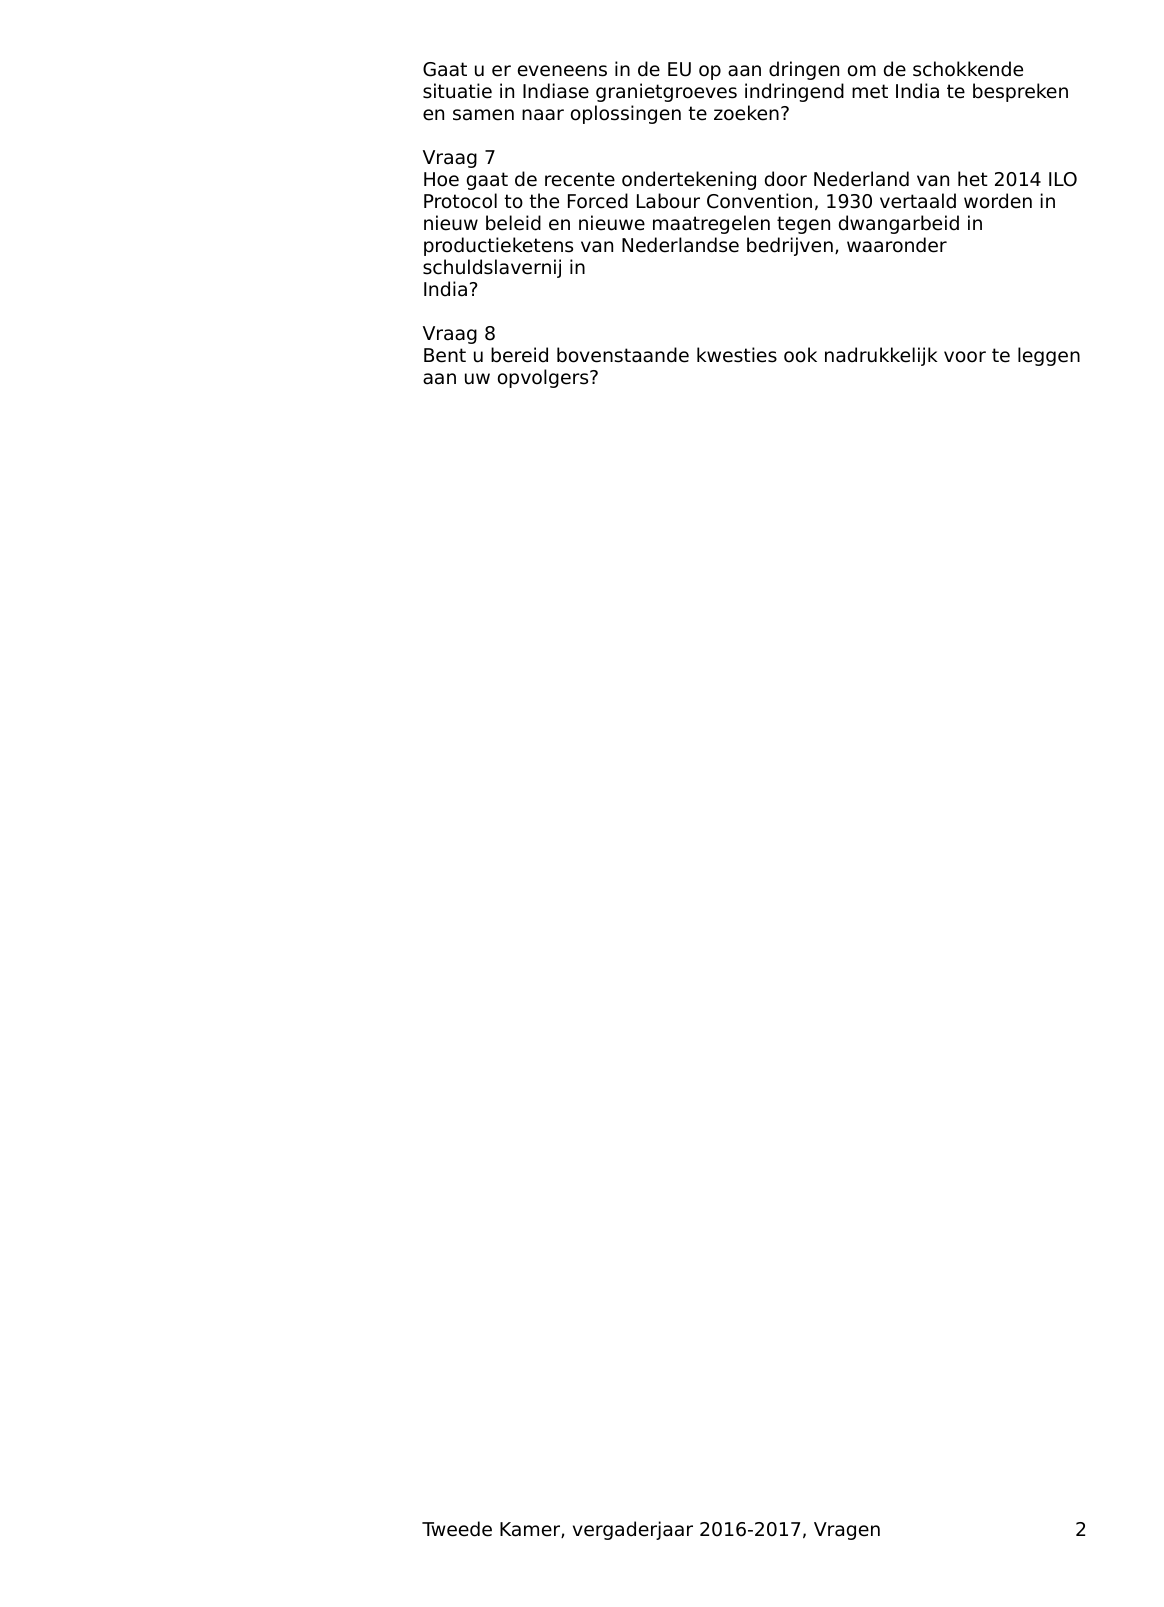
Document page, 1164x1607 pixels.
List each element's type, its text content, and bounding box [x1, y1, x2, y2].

text Gaat u er eveneens in de EU op aan dringen om de schokkende situatie in Indiase granietgroeves indringend met India te bespreken en samen naar oplossingen te zoeken? [422, 59, 1087, 125]
text Bent u bereid bovenstaande kwesties ook nadrukkelijk voor te leggen aan uw opvolgers? [422, 345, 1087, 389]
text Vraag 8 [422, 323, 1087, 345]
text Vraag 7 [422, 147, 1087, 169]
text India? [422, 279, 1087, 301]
text Hoe gaat de recente ondertekening door Nederland van het 2014 ILO Protocol to the Forced Labour Convention, 1930 vertaald worden in nieuw beleid en nieuwe maatregelen tegen dwangarbeid in productieketens van Nederlandse bedrijven, waaronder schuldslavernij in [422, 169, 1087, 279]
